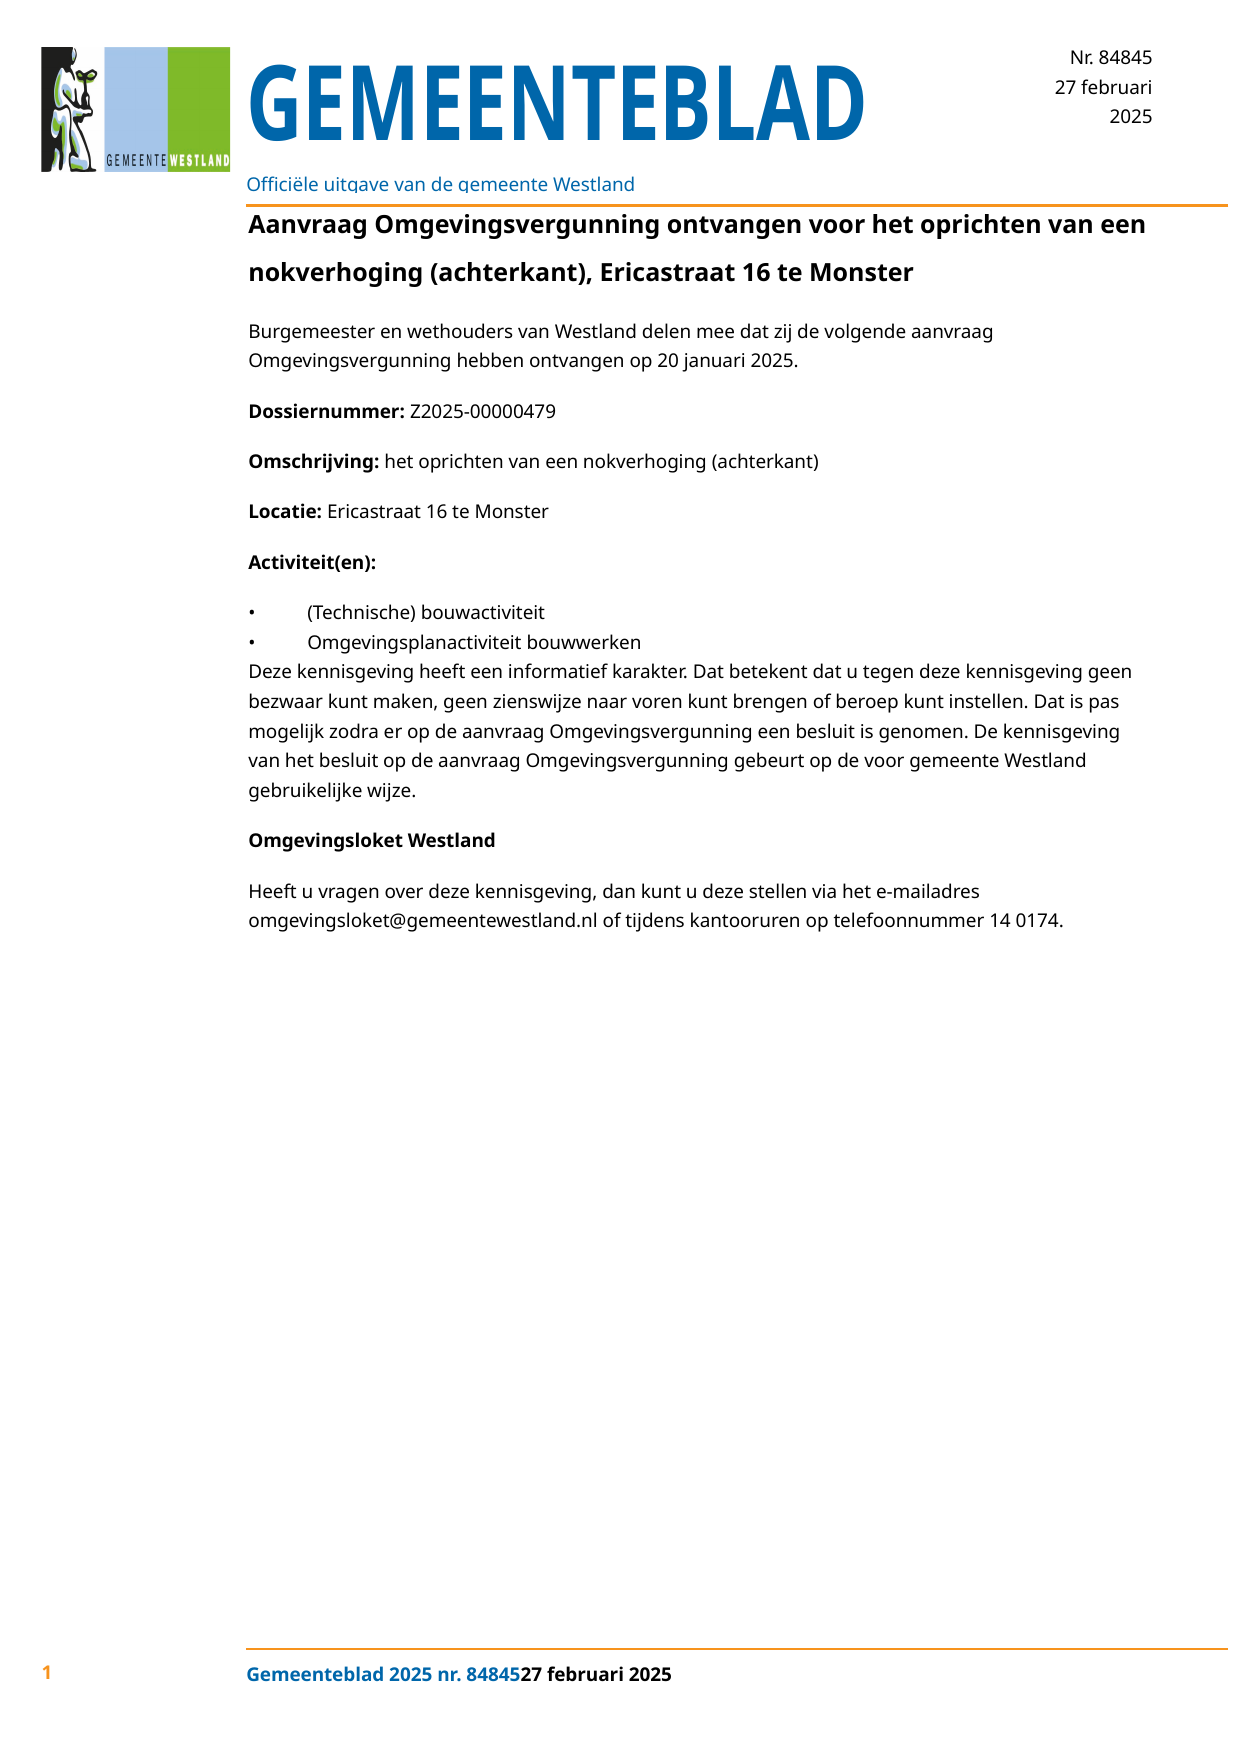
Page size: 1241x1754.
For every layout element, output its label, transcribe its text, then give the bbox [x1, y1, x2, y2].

text Activiteit(en): [248, 549, 1152, 575]
text Deze kennisgeving heeft een informatief karakter. Dat betekent dat u tegen deze kennisgeving geen bezwaar kunt maken, geen zienswijze naar voren kunt brengen of beroep kunt instellen. Dat is pas mogelijk zodra er op de aanvraag Omgevingsvergunning een besluit is genomen. De kennisgeving van het besluit op de aanvraag Omgevingsvergunning gebeurt op de voor gemeente Westland gebruikelijke wijze. [248, 659, 1152, 803]
list Omgevingsplanactiviteit bouwwerken [248, 629, 1152, 655]
text Dossiernummer: Z2025-00000479 [248, 398, 1152, 424]
text Aanvraag Omgevingsvergunning ontvangen voor het oprichten van een nokverhoging (achterkant), Ericastraat 16 te Monster [248, 207, 1152, 288]
text Omgevingsloket Westland [248, 827, 1152, 853]
text Heeft u vragen over deze kennisgeving, dan kunt u deze stellen via het e-mailadres omgevingsloket@gemeentewestland.nl of tijdens kantooruren op telefoonnummer 14 0174. [248, 878, 1152, 933]
picture [41, 47, 231, 172]
text Omschrijving: het oprichten van een nokverhoging (achterkant) [248, 448, 1152, 474]
text Burgemeester en wethouders van Westland delen mee dat zij de volgende aanvraag Omgevingsvergunning hebben ontvangen op 20 januari 2025. [248, 318, 1152, 373]
list (Technische) bouwactiviteit [248, 599, 1152, 625]
text Locatie: Ericastraat 16 te Monster [248, 499, 1152, 524]
